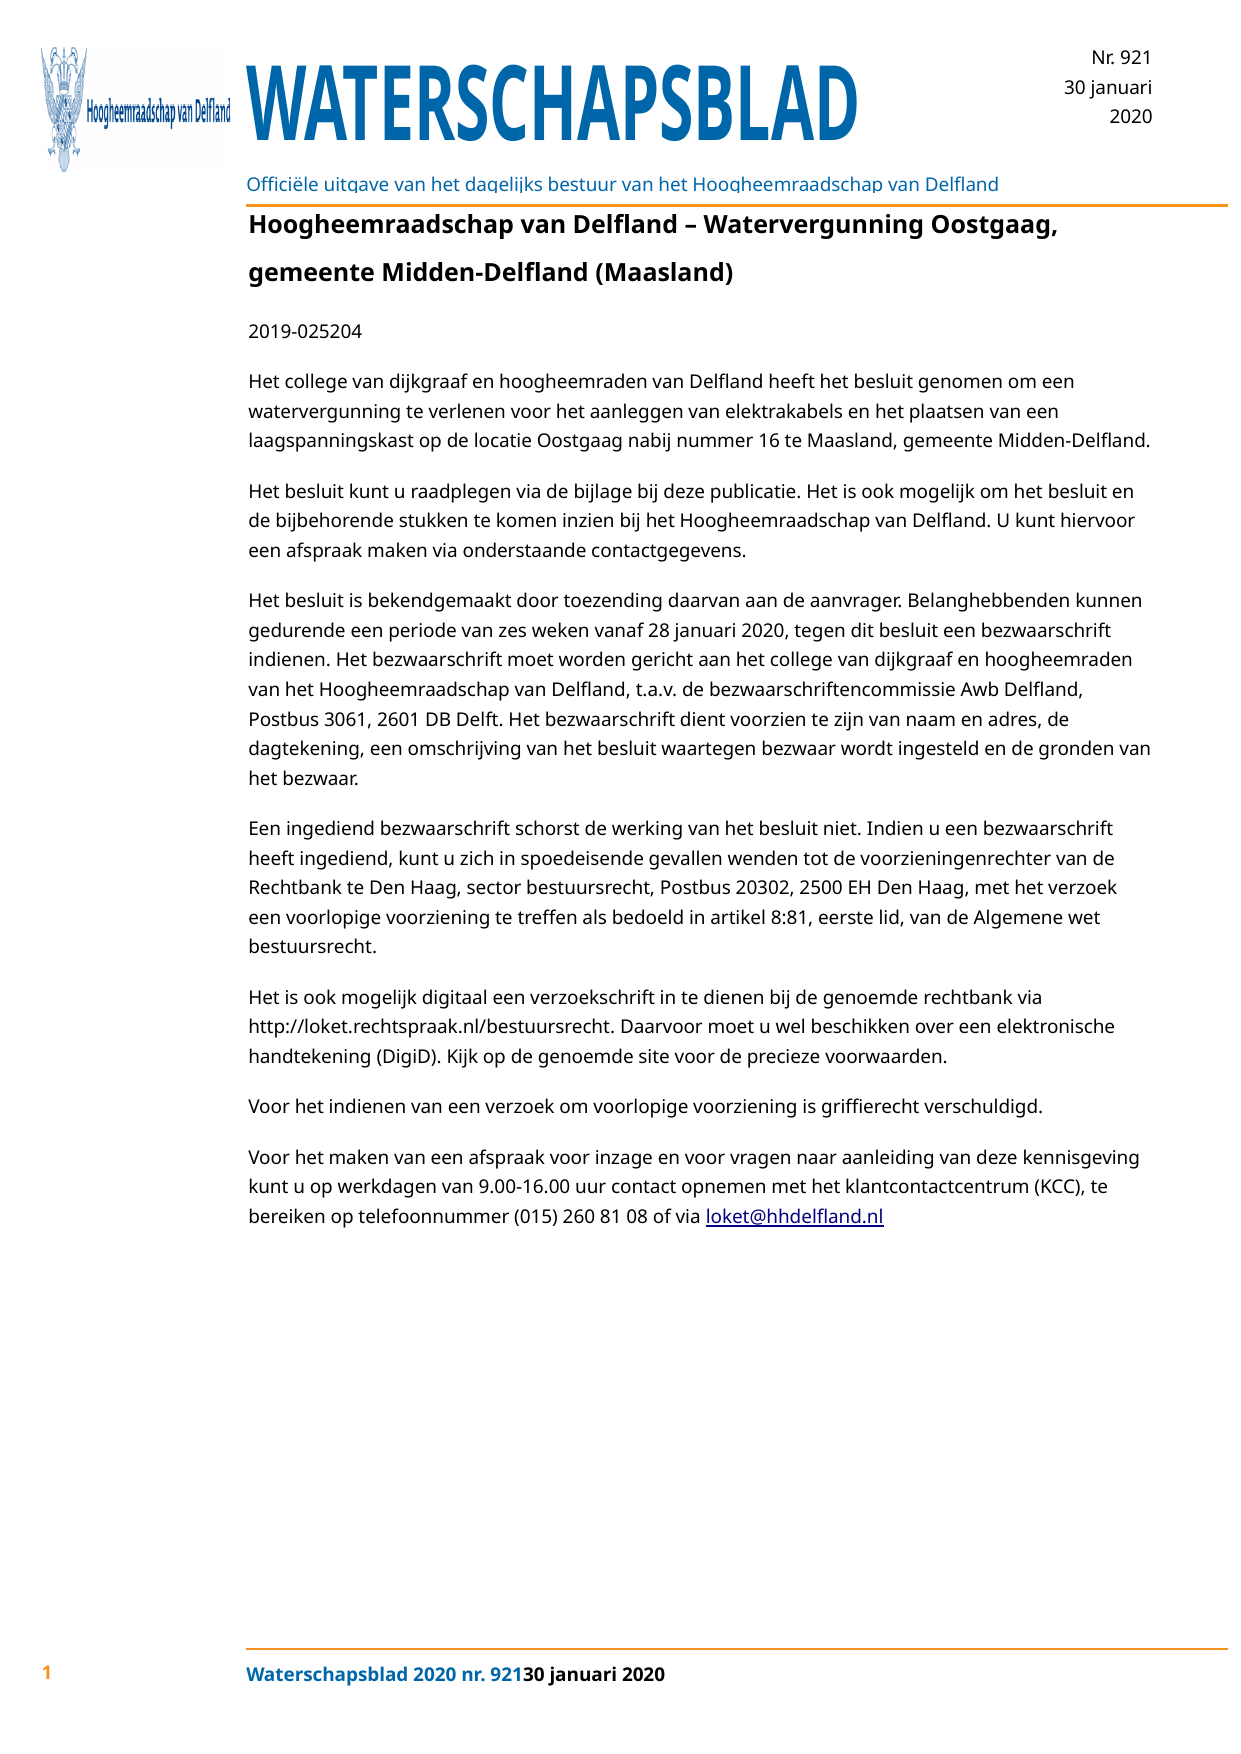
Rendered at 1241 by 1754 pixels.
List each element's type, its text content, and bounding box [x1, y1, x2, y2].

text Het besluit kunt u raadplegen via de bijlage bij deze publicatie. Het is ook mogelijk om het besluit en de bijbehorende stukken te komen inzien bij het Hoogheemraadschap van Delfland. U kunt hiervoor een afspraak maken via onderstaande contactgegevens. [248, 478, 1152, 563]
text Hoogheemraadschap van Delfland – Watervergunning Oostgaag, gemeente Midden-Delfland (Maasland) [248, 207, 1152, 288]
text Het besluit is bekendgemaakt door toezending daarvan aan de aanvrager. Belanghebbenden kunnen gedurende een periode van zes weken vanaf 28 januari 2020, tegen dit besluit een bezwaarschrift indienen. Het bezwaarschrift moet worden gericht aan het college van dijkgraaf en hoogheemraden van het Hoogheemraadschap van Delfland, t.a.v. de bezwaarschriftencommissie Awb Delfland, Postbus 3061, 2601 DB Delft. Het bezwaarschrift dient voorzien te zijn van naam en adres, de dagtekening, een omschrijving van het besluit waartegen bezwaar wordt ingesteld en de gronden van het bezwaar. [248, 587, 1152, 791]
text Het college van dijkgraaf en hoogheemraden van Delfland heeft het besluit genomen om een watervergunning te verlenen voor het aanleggen van elektrakabels en het plaatsen van een laagspanningskast op de locatie Oostgaag nabij nummer 16 te Maasland, gemeente Midden-Delfland. [248, 368, 1152, 453]
picture [41, 47, 231, 172]
text Het is ook mogelijk digitaal een verzoekschrift in te dienen bij de genoemde rechtbank via http://loket.rechtspraak.nl/bestuursrecht. Daarvoor moet u wel beschikken over een elektronische handtekening (DigiD). Kijk op de genoemde site voor de precieze voorwaarden. [248, 984, 1152, 1069]
text Voor het maken van een afspraak voor inzage en voor vragen naar aanleiding van deze kennisgeving kunt u op werkdagen van 9.00-16.00 uur contact opnemen met het klantcontactcentrum (KCC), te bereiken op telefoonnummer (015) 260 81 08 of via loket@hhdelfland.nl [248, 1144, 1152, 1229]
text Voor het indienen van een verzoek om voorlopige voorziening is griffierecht verschuldigd. [248, 1094, 1152, 1119]
text Een ingediend bezwaarschrift schorst de werking van het besluit niet. Indien u een bezwaarschrift heeft ingediend, kunt u zich in spoedeisende gevallen wenden tot de voorzieningenrechter van de Rechtbank te Den Haag, sector bestuursrecht, Postbus 20302, 2500 EH Den Haag, met het verzoek een voorlopige voorziening te treffen als bedoeld in artikel 8:81, eerste lid, van de Algemene wet bestuursrecht. [248, 815, 1152, 959]
text 2019-025204 [248, 318, 1152, 344]
